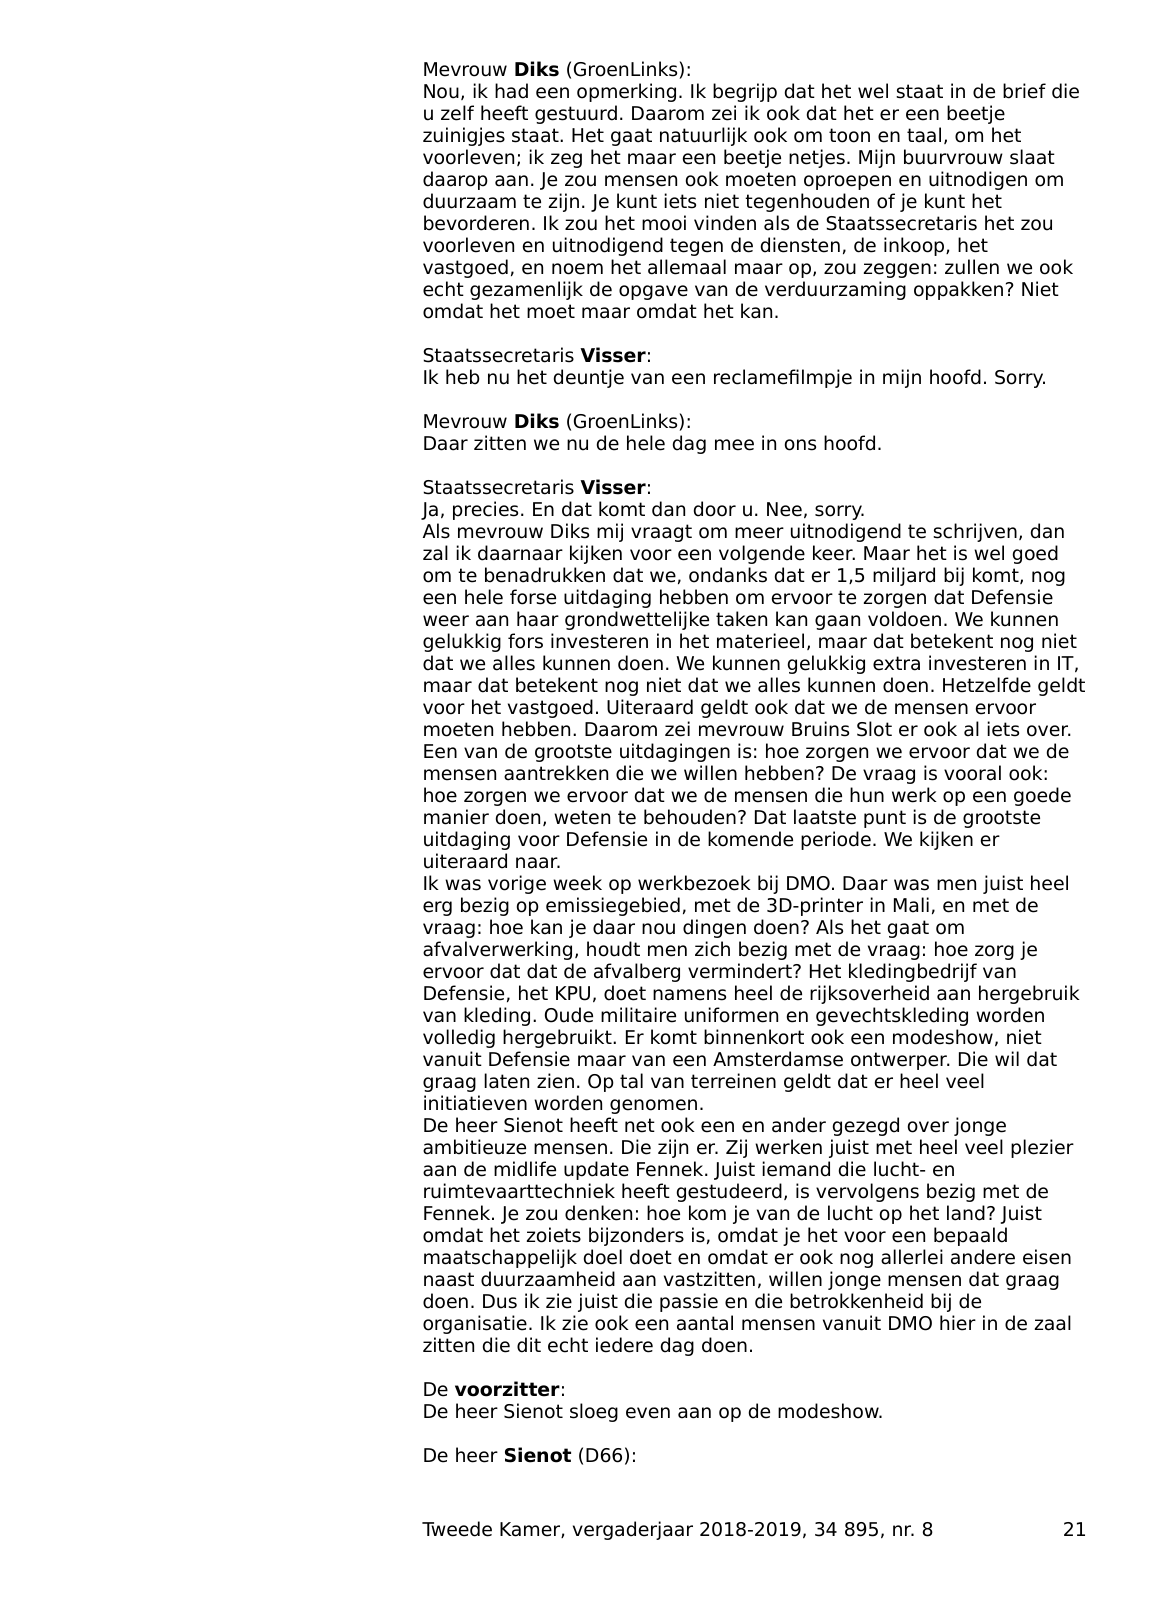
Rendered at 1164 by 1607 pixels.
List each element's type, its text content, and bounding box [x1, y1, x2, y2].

text Ik heb nu het deuntje van een reclamefilmpje in mijn hoofd. Sorry. [422, 367, 1087, 389]
text Mevrouw Diks (GroenLinks): [422, 411, 1087, 433]
text De heer Sienot heeft net ook een en ander gezegd over jonge ambitieuze mensen. Die zijn er. Zij werken juist met heel veel plezier aan de midlife update Fennek. Juist iemand die lucht- en ruimtevaarttechniek heeft gestudeerd, is vervolgens bezig met de Fennek. Je zou denken: hoe kom je van de lucht op het land? Juist omdat het zoiets bijzonders is, omdat je het voor een bepaald maatschappelijk doel doet en omdat er ook nog allerlei andere eisen naast duurzaamheid aan vastzitten, willen jonge mensen dat graag doen. Dus ik zie juist die passie en die betrokkenheid bij de organisatie. Ik zie ook een aantal mensen vanuit DMO hier in de zaal zitten die dit echt iedere dag doen. [422, 1115, 1087, 1356]
text De heer Sienot (D66): [422, 1445, 1087, 1467]
text Als mevrouw Diks mij vraagt om meer uitnodigend te schrijven, dan zal ik daarnaar kijken voor een volgende keer. Maar het is wel goed om te benadrukken dat we, ondanks dat er 1,5 miljard bij komt, nog een hele forse uitdaging hebben om ervoor te zorgen dat Defensie weer aan haar grondwettelijke taken kan gaan voldoen. We kunnen gelukkig fors investeren in het materieel, maar dat betekent nog niet dat we alles kunnen doen. We kunnen gelukkig extra investeren in IT, maar dat betekent nog niet dat we alles kunnen doen. Hetzelfde geldt voor het vastgoed. Uiteraard geldt ook dat we de mensen ervoor moeten hebben. Daarom zei mevrouw Bruins Slot er ook al iets over. Een van de grootste uitdagingen is: hoe zorgen we ervoor dat we de mensen aantrekken die we willen hebben? De vraag is vooral ook: hoe zorgen we ervoor dat we de mensen die hun werk op een goede manier doen, weten te behouden? Dat laatste punt is de grootste uitdaging voor Defensie in de komende periode. We kijken er uiteraard naar. [422, 521, 1087, 873]
text Staatssecretaris Visser: [422, 345, 1087, 367]
text Mevrouw Diks (GroenLinks): [422, 59, 1087, 81]
text Ja, precies. En dat komt dan door u. Nee, sorry. [422, 499, 1087, 521]
text Daar zitten we nu de hele dag mee in ons hoofd. [422, 433, 1087, 455]
text Staatssecretaris Visser: [422, 477, 1087, 499]
text De voorzitter: [422, 1379, 1087, 1401]
text Ik was vorige week op werkbezoek bij DMO. Daar was men juist heel erg bezig op emissiegebied, met de 3D-printer in Mali, en met de vraag: hoe kan je daar nou dingen doen? Als het gaat om afvalverwerking, houdt men zich bezig met de vraag: hoe zorg je ervoor dat dat de afvalberg vermindert? Het kledingbedrijf van Defensie, het KPU, doet namens heel de rijksoverheid aan hergebruik van kleding. Oude militaire uniformen en gevechtskleding worden volledig hergebruikt. Er komt binnenkort ook een modeshow, niet vanuit Defensie maar van een Amsterdamse ontwerper. Die wil dat graag laten zien. Op tal van terreinen geldt dat er heel veel initiatieven worden genomen. [422, 873, 1087, 1115]
text Nou, ik had een opmerking. Ik begrijp dat het wel staat in de brief die u zelf heeft gestuurd. Daarom zei ik ook dat het er een beetje zuinigjes staat. Het gaat natuurlijk ook om toon en taal, om het voorleven; ik zeg het maar een beetje netjes. Mijn buurvrouw slaat daarop aan. Je zou mensen ook moeten oproepen en uitnodigen om duurzaam te zijn. Je kunt iets niet tegenhouden of je kunt het bevorderen. Ik zou het mooi vinden als de Staatssecretaris het zou voorleven en uitnodigend tegen de diensten, de inkoop, het vastgoed, en noem het allemaal maar op, zou zeggen: zullen we ook echt gezamenlijk de opgave van de verduurzaming oppakken? Niet omdat het moet maar omdat het kan. [422, 81, 1087, 323]
text De heer Sienot sloeg even aan op de modeshow. [422, 1401, 1087, 1423]
